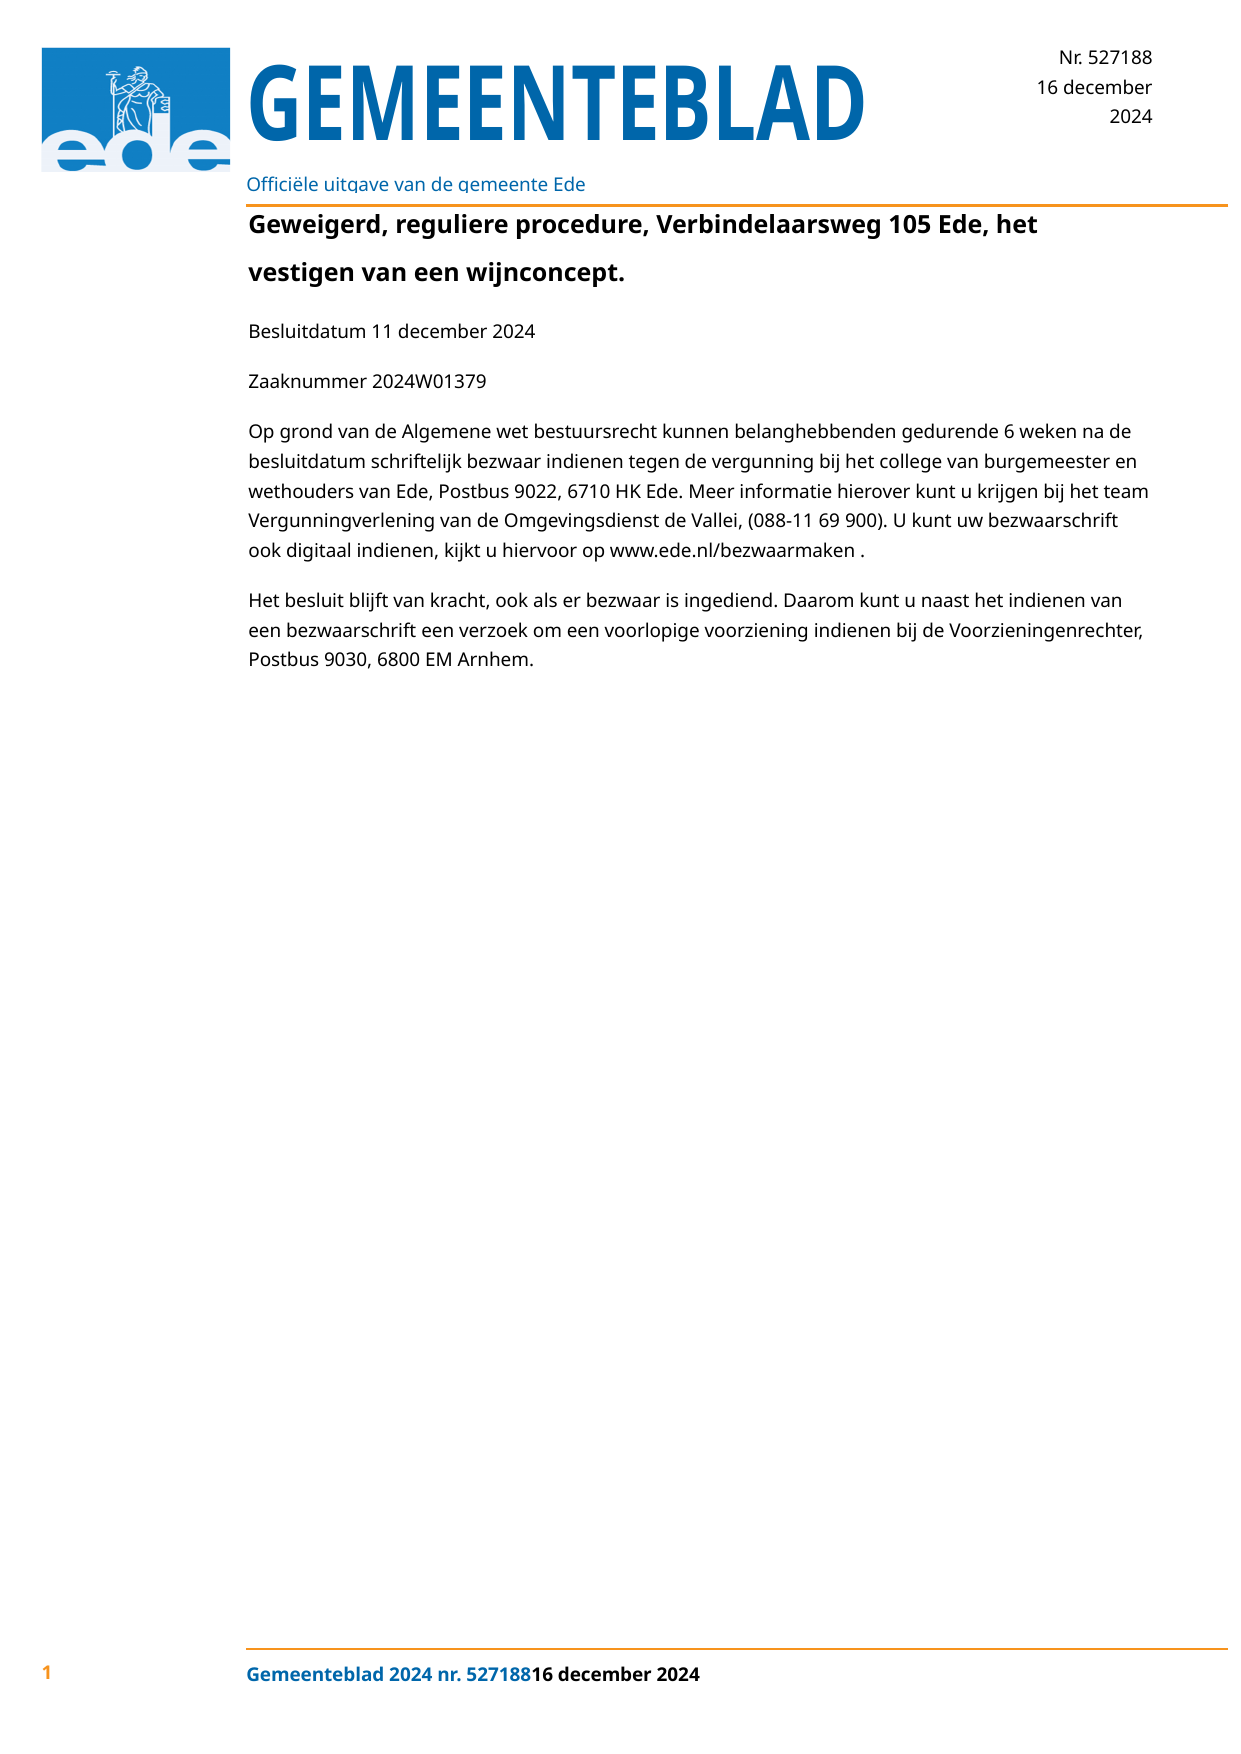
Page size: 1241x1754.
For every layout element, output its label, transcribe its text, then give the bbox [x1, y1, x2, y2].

text Geweigerd, reguliere procedure, Verbindelaarsweg 105 Ede, het vestigen van een wijnconcept. [248, 207, 1152, 288]
picture [41, 47, 231, 172]
text Op grond van de Algemene wet bestuursrecht kunnen belanghebbenden gedurende 6 weken na de besluitdatum schriftelijk bezwaar indienen tegen de vergunning bij het college van burgemeester en wethouders van Ede, Postbus 9022, 6710 HK Ede. Meer informatie hierover kunt u krijgen bij het team Vergunningverlening van de Omgevingsdienst de Vallei, (088-11 69 900). U kunt uw bezwaarschrift ook digitaal indienen, kijkt u hiervoor op www.ede.nl/bezwaarmaken . [248, 419, 1152, 563]
text Besluitdatum 11 december 2024 [248, 318, 1152, 344]
text Zaaknummer 2024W01379 [248, 368, 1152, 394]
text Het besluit blijft van kracht, ook als er bezwaar is ingediend. Daarom kunt u naast het indienen van een bezwaarschrift een verzoek om een voorlopige voorziening indienen bij de Voorzieningenrechter, Postbus 9030, 6800 EM Arnhem. [248, 587, 1152, 672]
